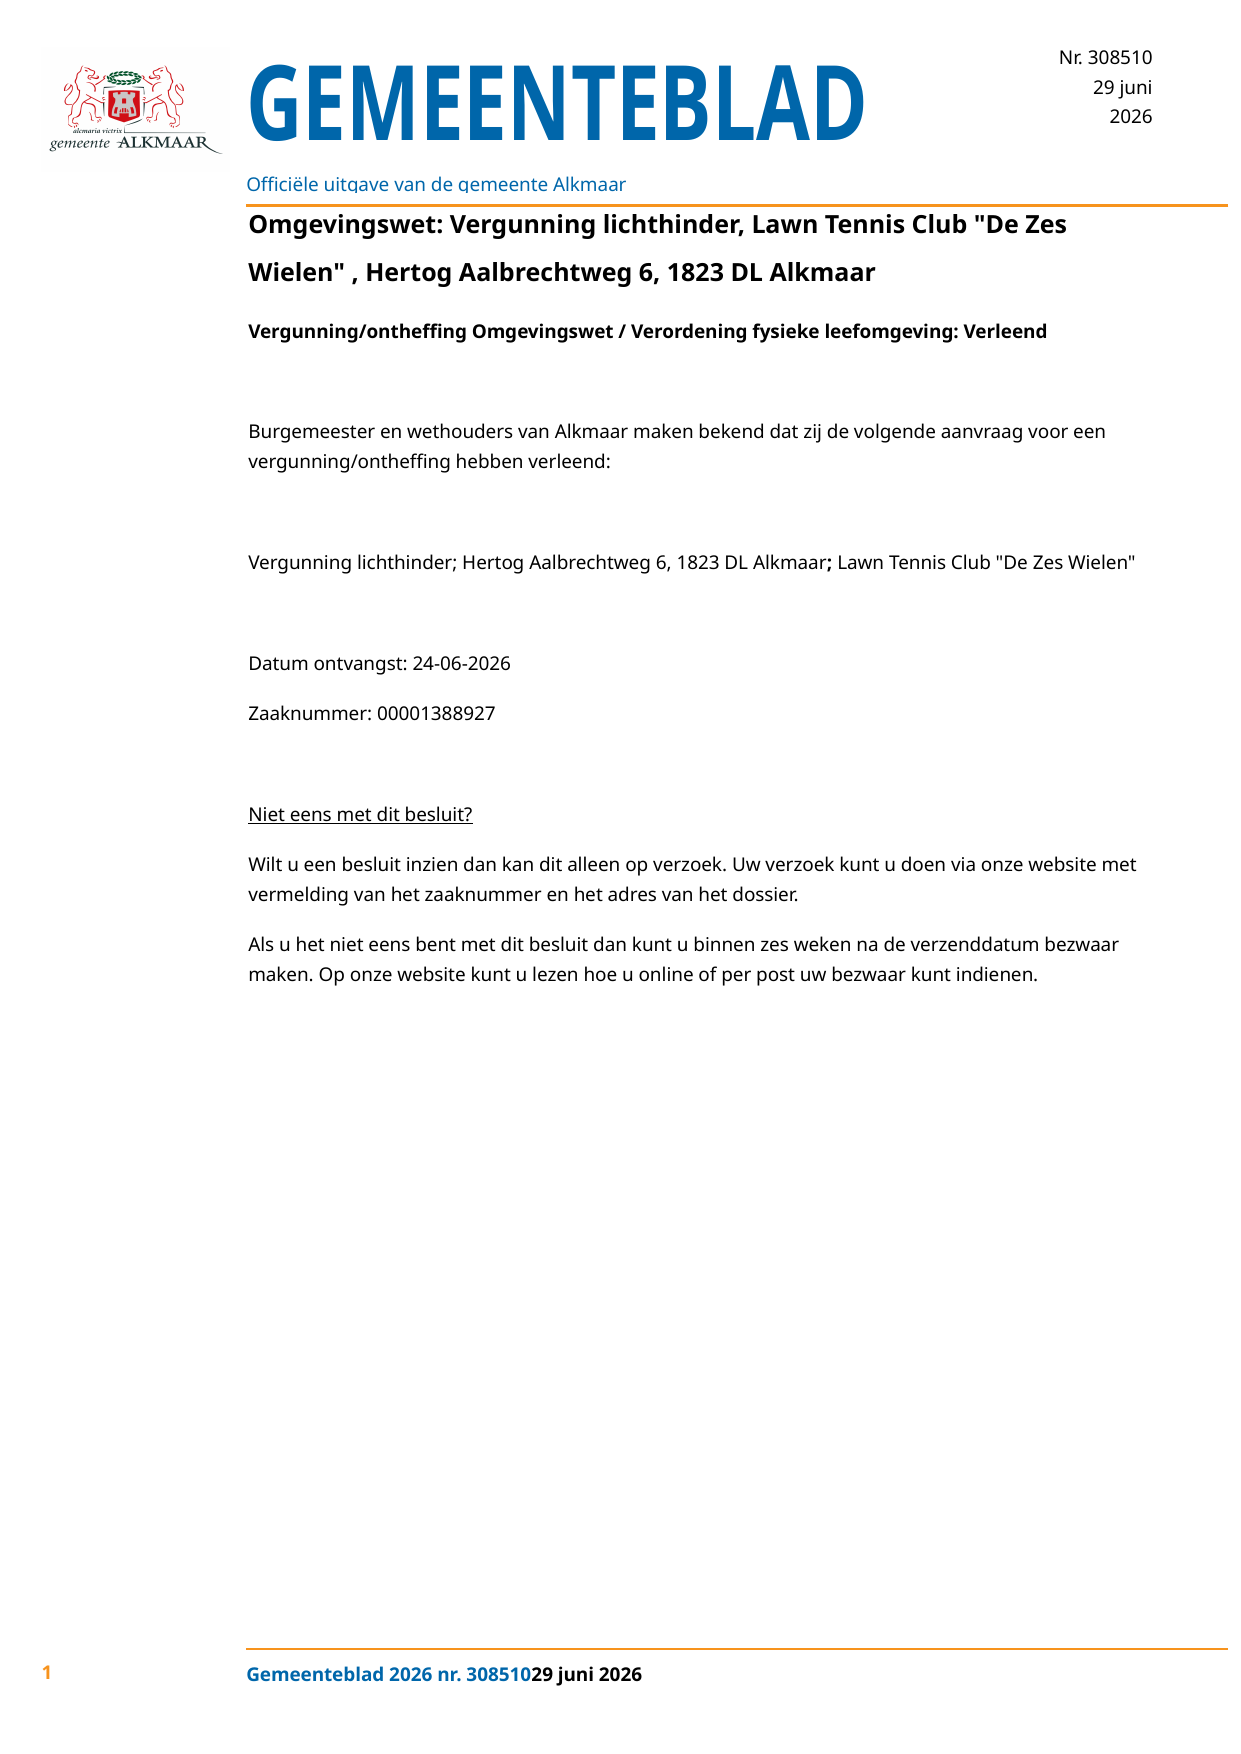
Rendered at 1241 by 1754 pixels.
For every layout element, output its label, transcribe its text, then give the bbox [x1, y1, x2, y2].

text Niet eens met dit besluit? [248, 801, 1152, 827]
picture [41, 47, 231, 172]
text Als u het niet eens bent met dit besluit dan kunt u binnen zes weken na de verzenddatum bezwaar maken. Op onze website kunt u lezen hoe u online of per post uw bezwaar kunt indienen. [248, 932, 1152, 987]
text Wilt u een besluit inzien dan kan dit alleen op verzoek. Uw verzoek kunt u doen via onze website met vermelding van het zaaknummer en het adres van het dossier. [248, 852, 1152, 907]
text Vergunning/ontheffing Omgevingswet / Verordening fysieke leefomgeving: Verleend [248, 318, 1152, 344]
text Omgevingswet: Vergunning lichthinder, Lawn Tennis Club "De Zes Wielen" , Hertog Aalbrechtweg 6, 1823 DL Alkmaar [248, 207, 1152, 288]
text Vergunning lichthinder; Hertog Aalbrechtweg 6, 1823 DL Alkmaar; Lawn Tennis Club "De Zes Wielen" [248, 549, 1152, 575]
text Zaaknummer: 00001388927 [248, 700, 1152, 726]
text Datum ontvangst: 24-06-2026 [248, 650, 1152, 676]
text Burgemeester en wethouders van Alkmaar maken bekend dat zij de volgende aanvraag voor een vergunning/ontheffing hebben verleend: [248, 419, 1152, 474]
